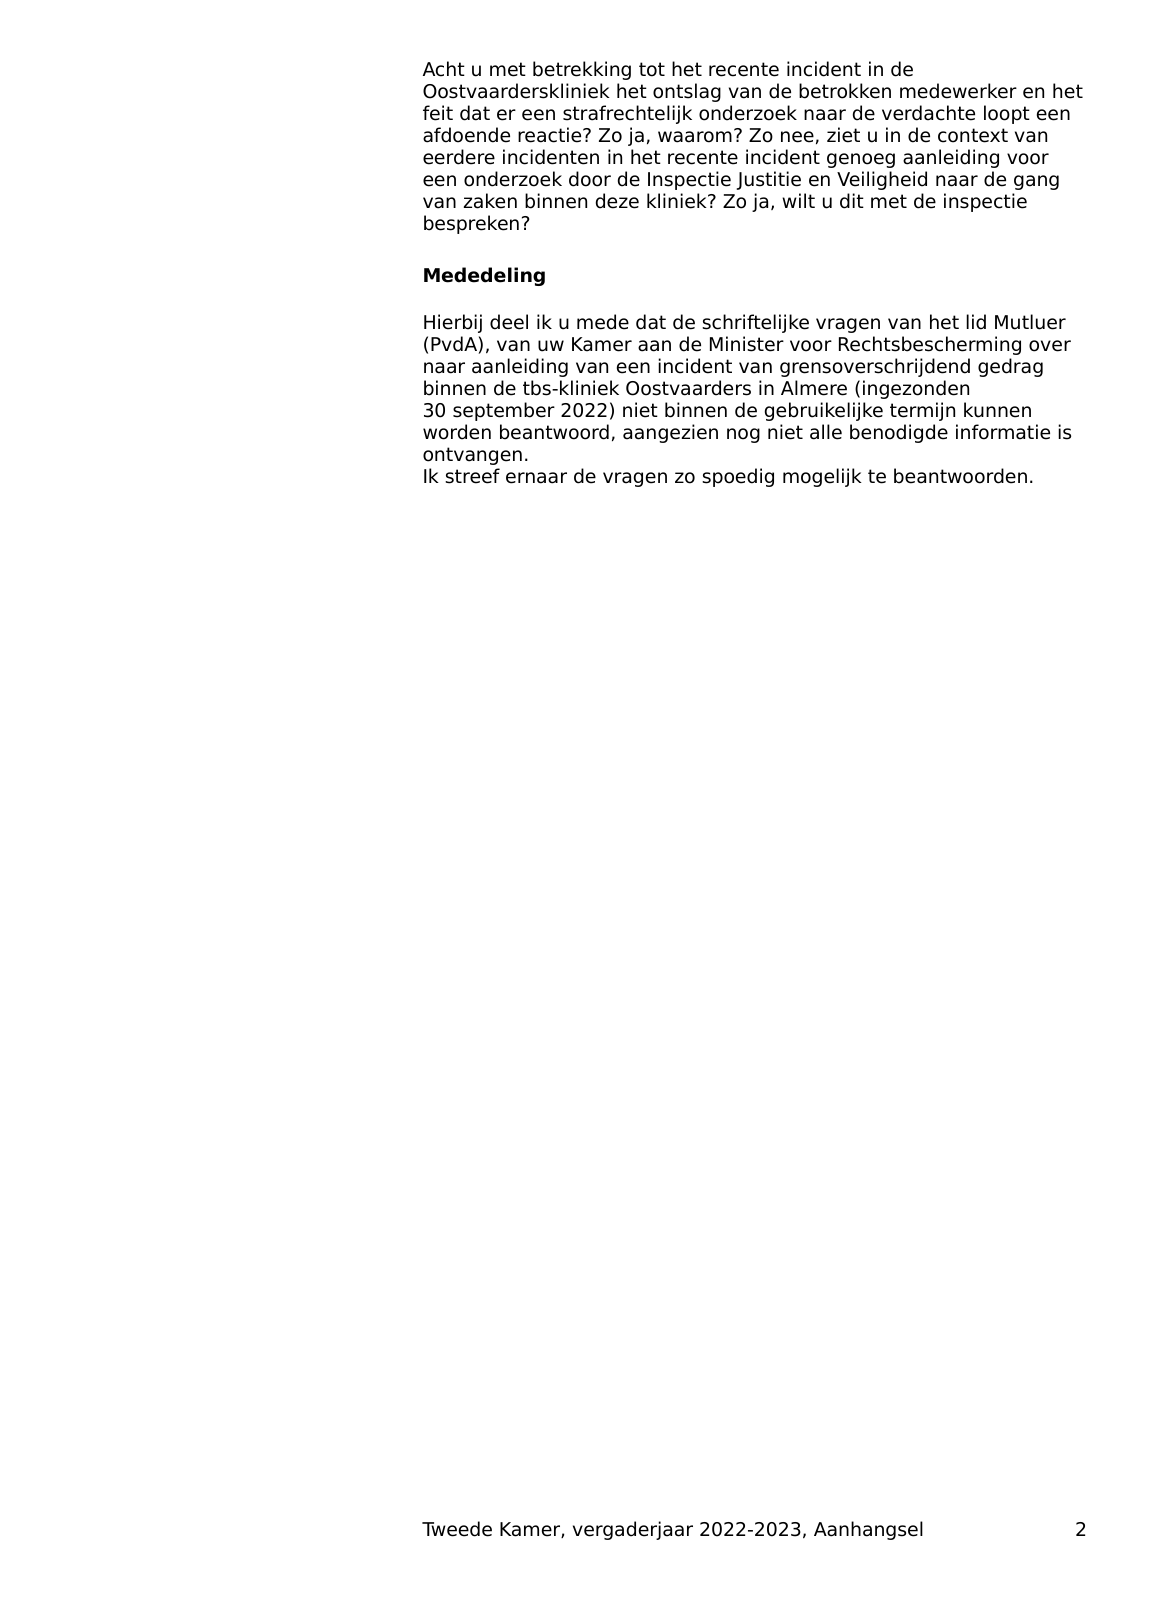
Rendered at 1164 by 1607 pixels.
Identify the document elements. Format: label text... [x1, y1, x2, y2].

subtitle Mededeling [422, 265, 1087, 287]
text Acht u met betrekking tot het recente incident in de Oostvaarderskliniek het ontslag van de betrokken medewerker en het feit dat er een strafrechtelijk onderzoek naar de verdachte loopt een afdoende reactie? Zo ja, waarom? Zo nee, ziet u in de context van eerdere incidenten in het recente incident genoeg aanleiding voor een onderzoek door de Inspectie Justitie en Veiligheid naar de gang van zaken binnen deze kliniek? Zo ja, wilt u dit met de inspectie bespreken? [422, 59, 1087, 235]
text Hierbij deel ik u mede dat de schriftelijke vragen van het lid Mutluer (PvdA), van uw Kamer aan de Minister voor Rechtsbescherming over naar aanleiding van een incident van grensoverschrijdend gedrag binnen de tbs-kliniek Oostvaarders in Almere (ingezonden 30 september 2022) niet binnen de gebruikelijke termijn kunnen worden beantwoord, aangezien nog niet alle benodigde informatie is ontvangen. [422, 312, 1087, 466]
text Ik streef ernaar de vragen zo spoedig mogelijk te beantwoorden. [422, 466, 1087, 488]
